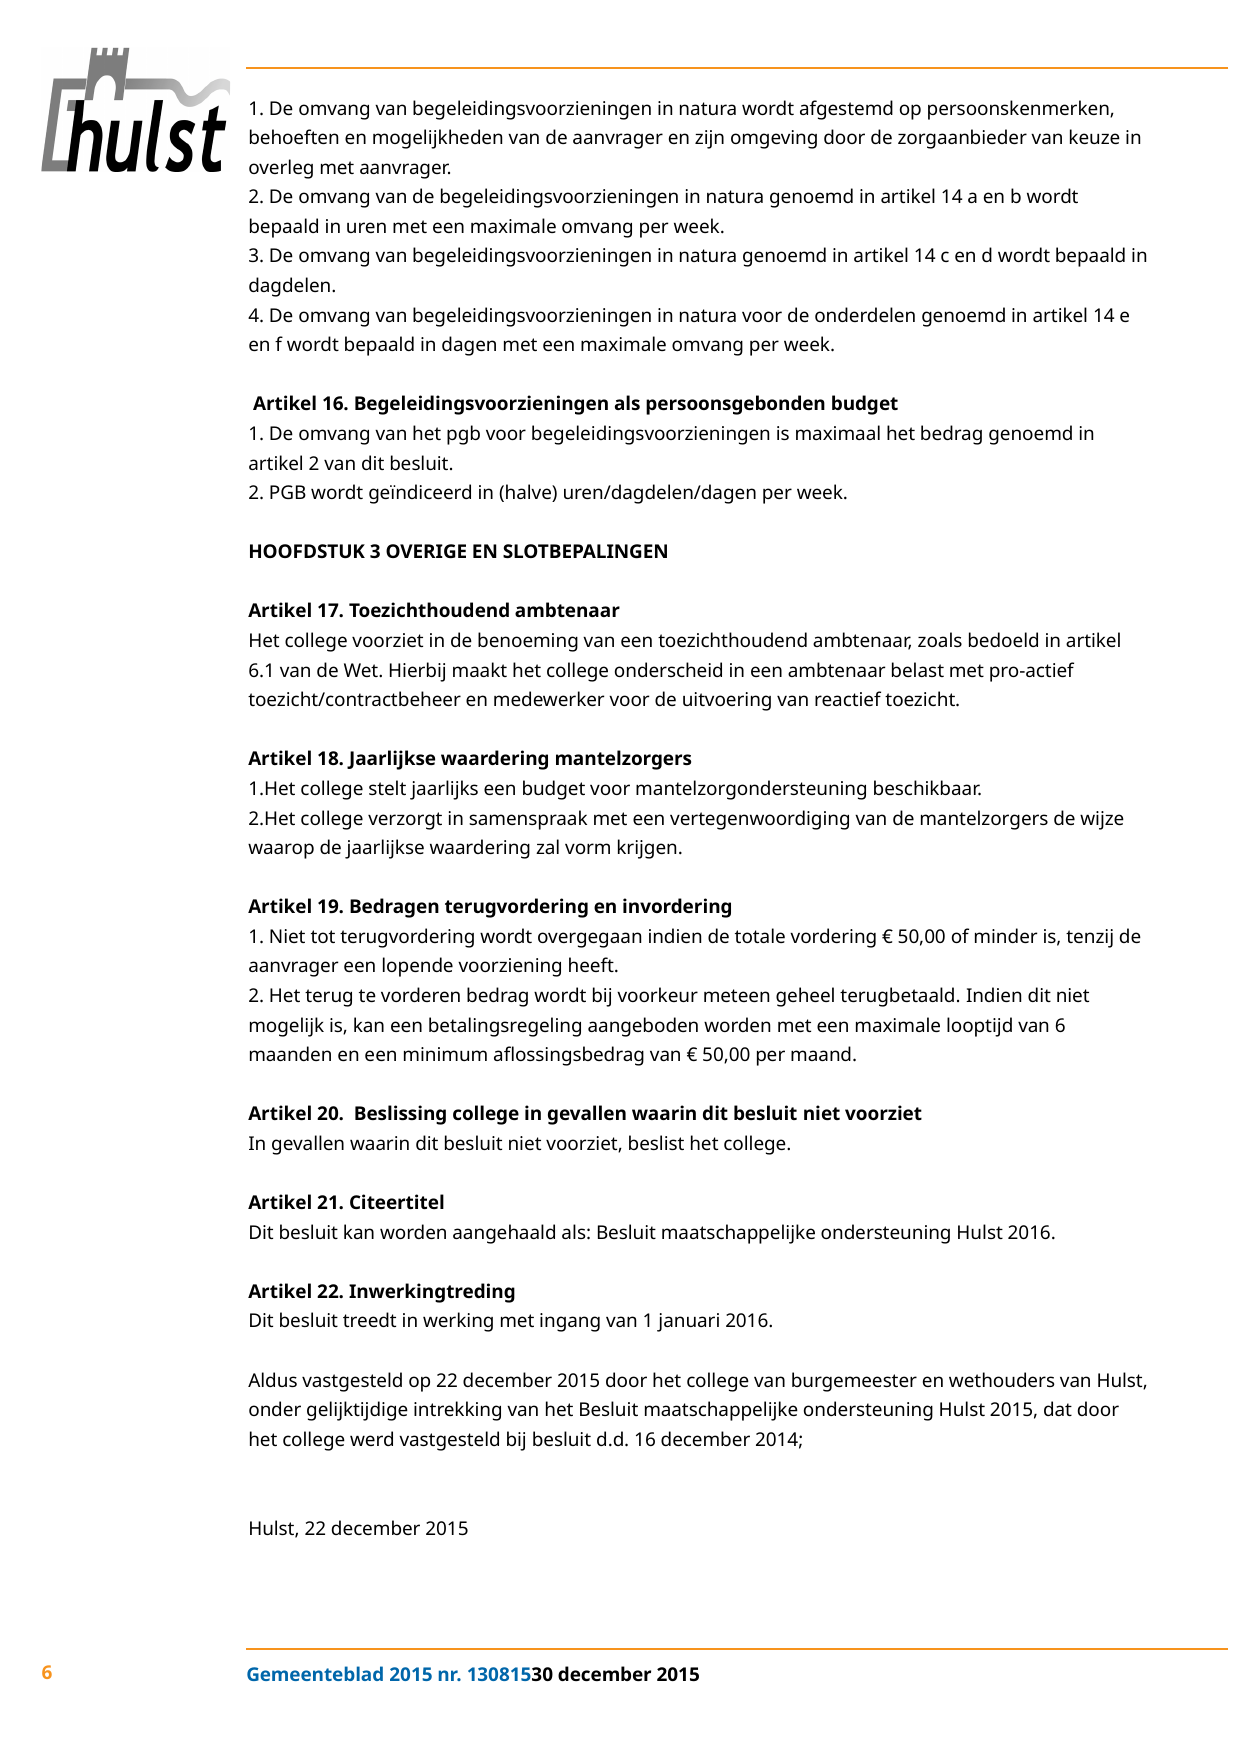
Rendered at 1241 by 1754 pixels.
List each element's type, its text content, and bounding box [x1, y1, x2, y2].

text Dit besluit kan worden aangehaald als: Besluit maatschappelijke ondersteuning Hulst 2016. [248, 1219, 1152, 1245]
text Artikel 20. Beslissing college in gevallen waarin dit besluit niet voorziet [248, 1101, 1152, 1126]
picture [41, 47, 231, 172]
text 2. PGB wordt geïndiceerd in (halve) uren/dagdelen/dagen per week. [248, 479, 1152, 505]
text Het college voorziet in de benoeming van een toezichthoudend ambtenaar, zoals bedoeld in artikel 6.1 van de Wet. Hierbij maakt het college onderscheid in een ambtenaar belast met pro-actief toezicht/contractbeheer en medewerker voor de uitvoering van reactief toezicht. [248, 627, 1152, 712]
text Artikel 17. Toezichthoudend ambtenaar [248, 598, 1152, 623]
text 2. Het terug te vorderen bedrag wordt bij voorkeur meteen geheel terugbetaald. Indien dit niet mogelijk is, kan een betalingsregeling aangeboden worden met een maximale looptijd van 6 maanden en een minimum aflossingsbedrag van € 50,00 per maand. [248, 982, 1152, 1067]
text Artikel 19. Bedragen terugvordering en invordering [248, 893, 1152, 919]
text Aldus vastgesteld op 22 december 2015 door het college van burgemeester en wethouders van Hulst, onder gelijktijdige intrekking van het Besluit maatschappelijke ondersteuning Hulst 2015, dat door het college werd vastgesteld bij besluit d.d. 16 december 2014; [248, 1367, 1152, 1452]
text 1. De omvang van begeleidingsvoorzieningen in natura wordt afgestemd op persoonskenmerken, behoeften en mogelijkheden van de aanvrager en zijn omgeving door de zorgaanbieder van keuze in overleg met aanvrager. [248, 95, 1152, 180]
text 1.Het college stelt jaarlijks een budget voor mantelzorgondersteuning beschikbaar. [248, 775, 1152, 801]
text Dit besluit treedt in werking met ingang van 1 januari 2016. [248, 1308, 1152, 1333]
text Hulst, 22 december 2015 [248, 1515, 1152, 1541]
text HOOFDSTUK 3 OVERIGE EN SLOTBEPALINGEN [248, 538, 1152, 564]
text 4. De omvang van begeleidingsvoorzieningen in natura voor de onderdelen genoemd in artikel 14 e en f wordt bepaald in dagen met een maximale omvang per week. [248, 302, 1152, 357]
text 3. De omvang van begeleidingsvoorzieningen in natura genoemd in artikel 14 c en d wordt bepaald in dagdelen. [248, 243, 1152, 298]
text In gevallen waarin dit besluit niet voorziet, beslist het college. [248, 1130, 1152, 1156]
text Artikel 16. Begeleidingsvoorzieningen als persoonsgebonden budget [248, 391, 1152, 416]
text 2.Het college verzorgt in samenspraak met een vertegenwoordiging van de mantelzorgers de wijze waarop de jaarlijkse waardering zal vorm krijgen. [248, 805, 1152, 860]
text 1. De omvang van het pgb voor begeleidingsvoorzieningen is maximaal het bedrag genoemd in artikel 2 van dit besluit. [248, 420, 1152, 476]
text Artikel 18. Jaarlijkse waardering mantelzorgers [248, 746, 1152, 771]
text Artikel 22. Inwerkingtreding [248, 1278, 1152, 1304]
text 2. De omvang van de begeleidingsvoorzieningen in natura genoemd in artikel 14 a en b wordt bepaald in uren met een maximale omvang per week. [248, 183, 1152, 239]
text 1. Niet tot terugvordering wordt overgegaan indien de totale vordering € 50,00 of minder is, tenzij de aanvrager een lopende voorziening heeft. [248, 923, 1152, 978]
text Artikel 21. Citeertitel [248, 1189, 1152, 1215]
